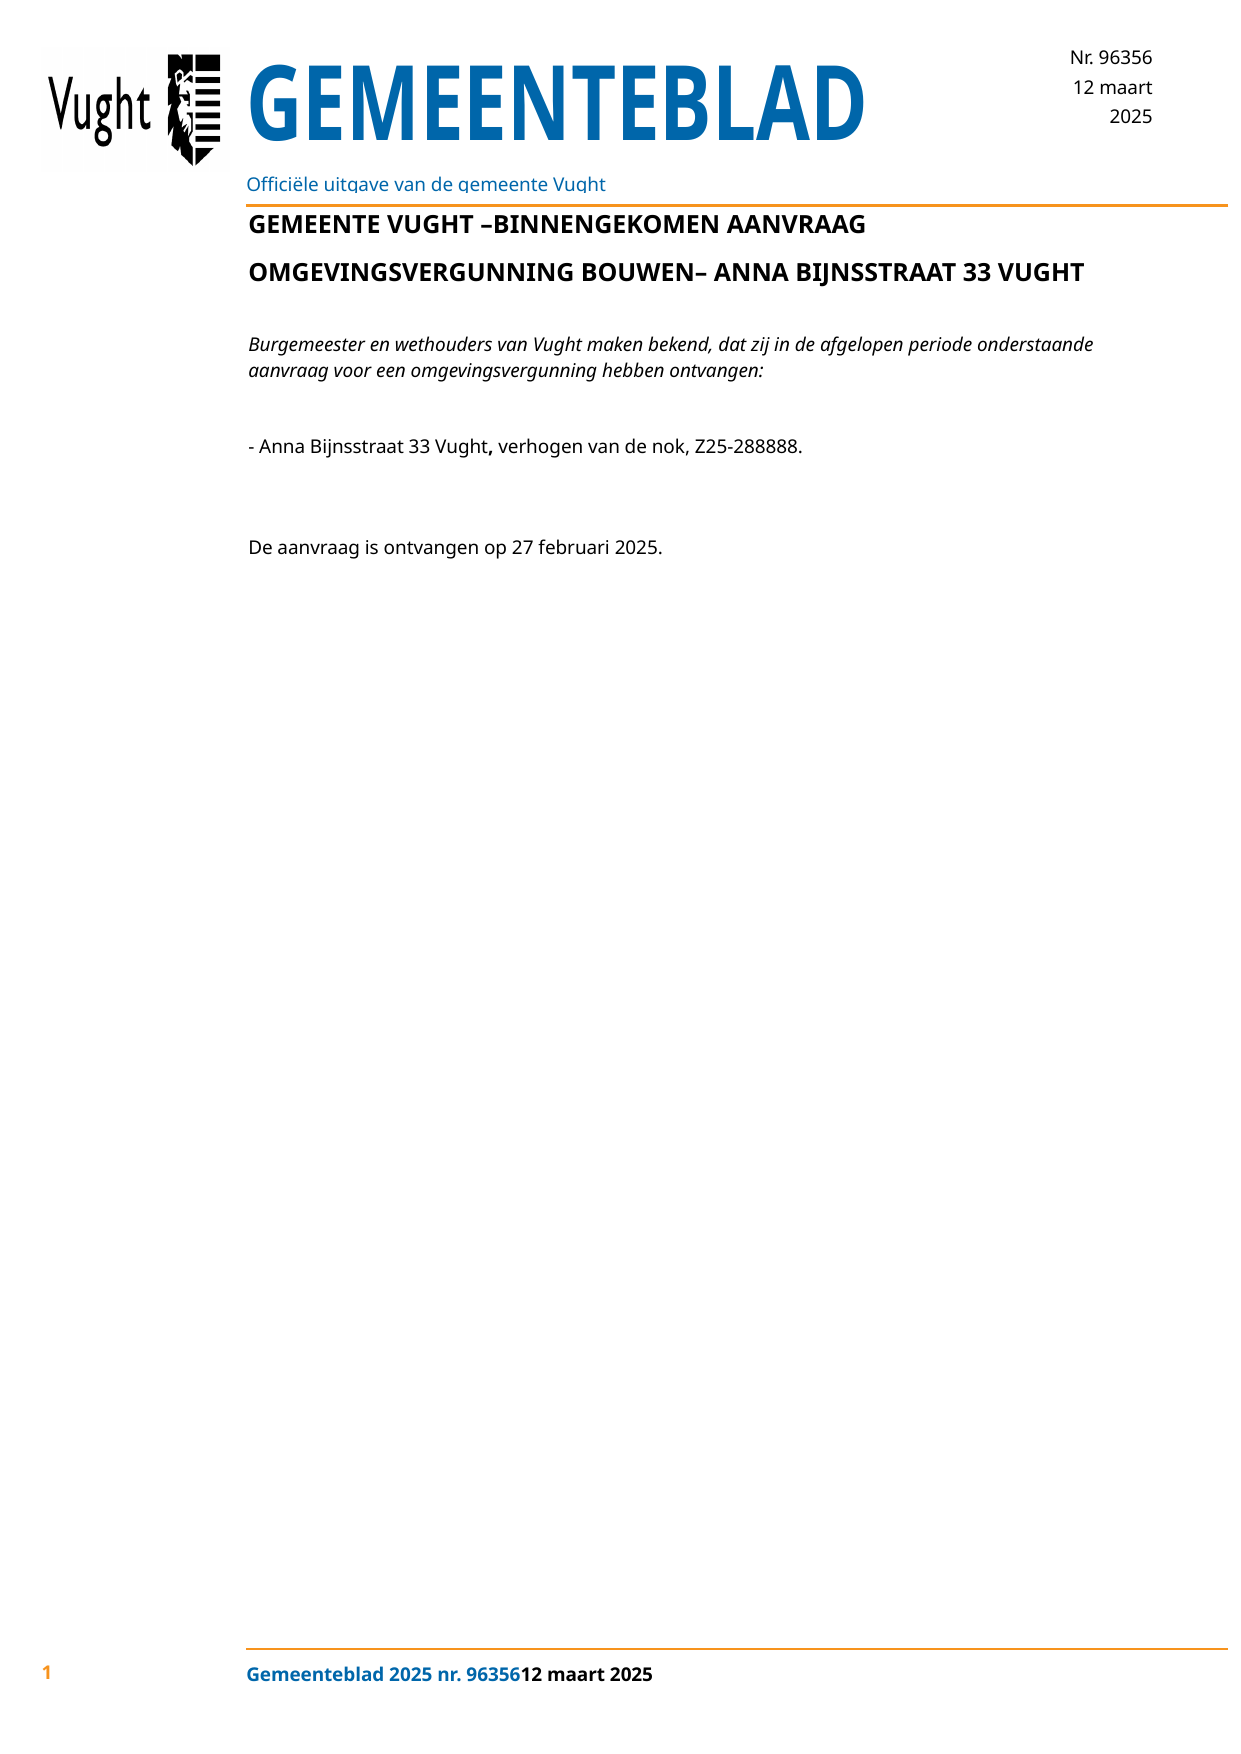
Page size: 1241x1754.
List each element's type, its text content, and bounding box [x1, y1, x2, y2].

text De aanvraag is ontvangen op 27 februari 2025. [248, 534, 1152, 560]
text GEMEENTE VUGHT –BINNENGEKOMEN AANVRAAG OMGEVINGSVERGUNNING BOUWEN– ANNA BIJNSSTRAAT 33 VUGHT [248, 207, 1152, 288]
text Burgemeester en wethouders van Vught maken bekend, dat zij in de afgelopen periode onderstaande aanvraag voor een omgevingsvergunning hebben ontvangen: [248, 331, 1152, 383]
picture [41, 47, 231, 172]
text - Anna Bijnsstraat 33 Vught, verhogen van de nok, Z25-288888. [248, 433, 1152, 459]
